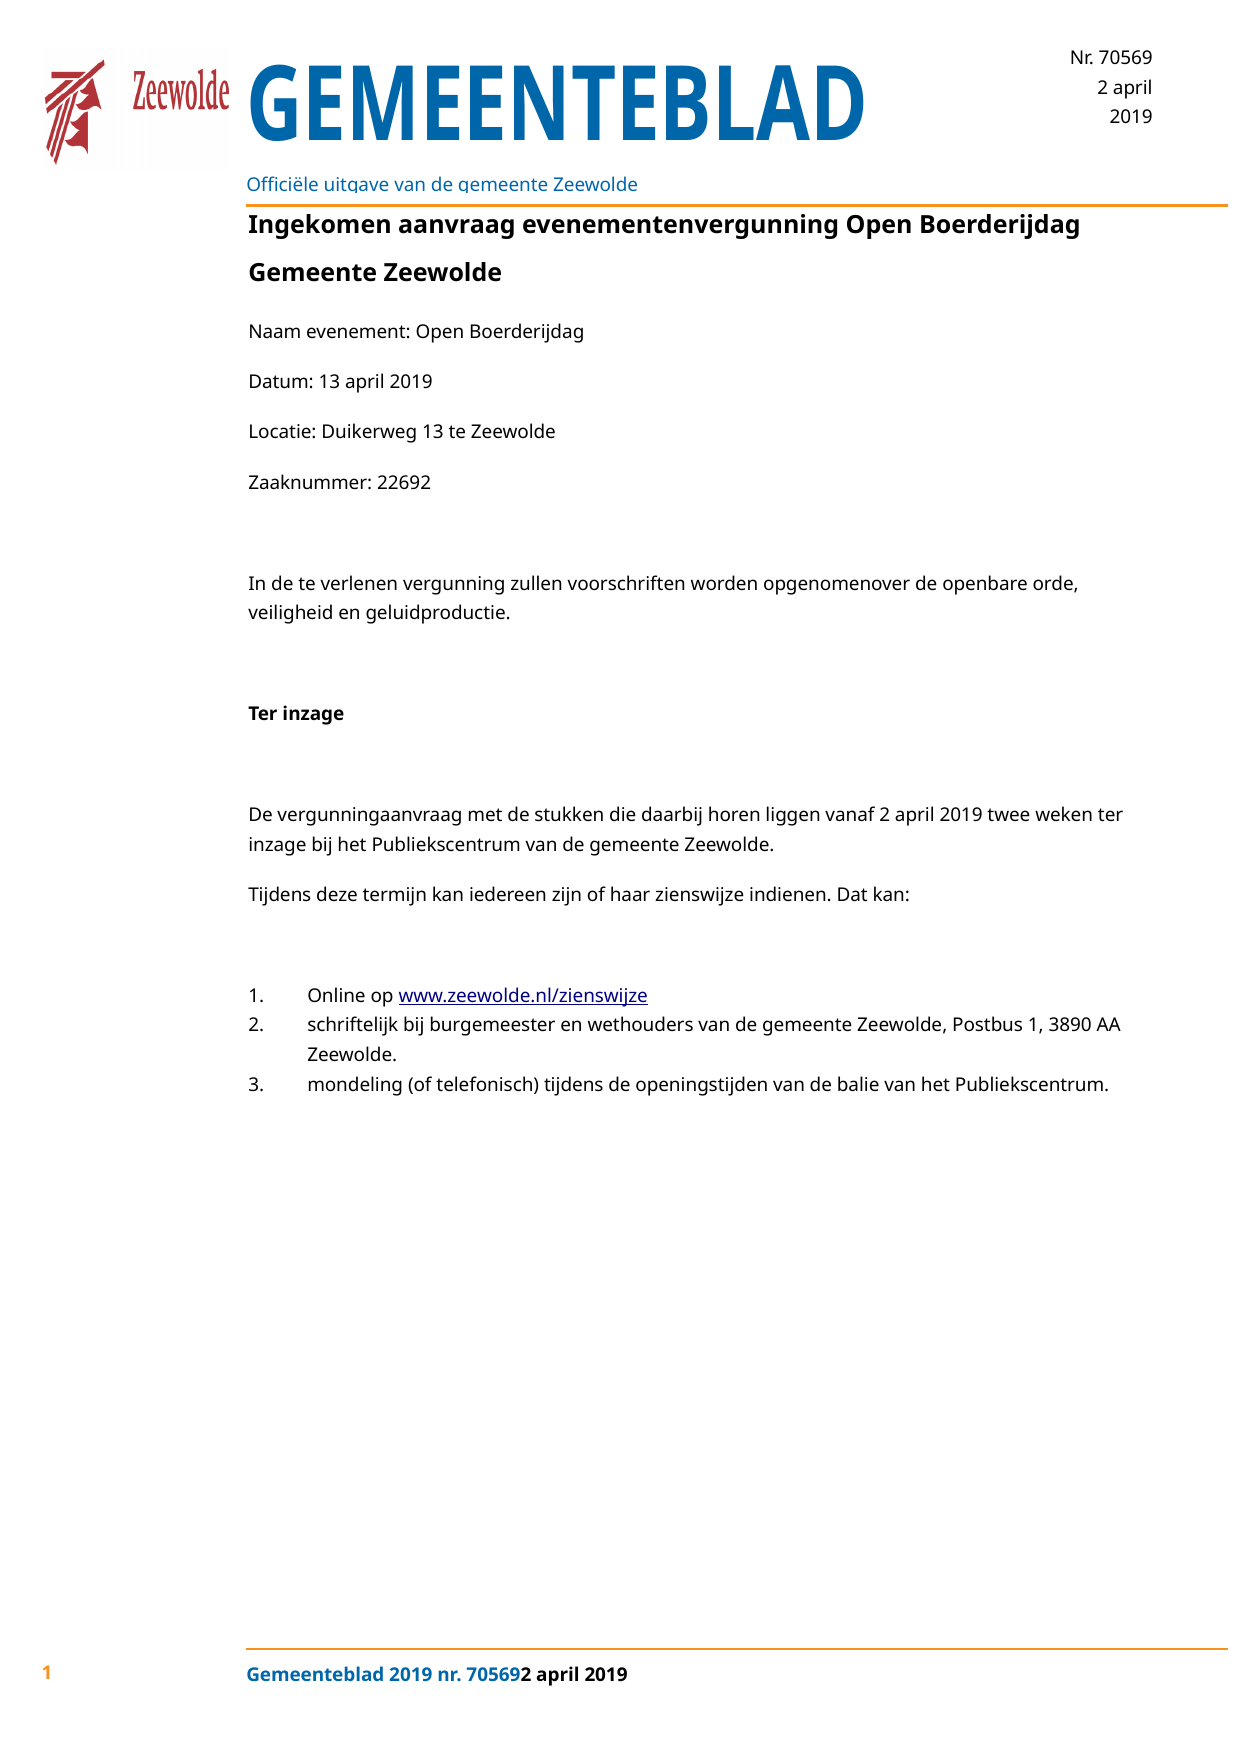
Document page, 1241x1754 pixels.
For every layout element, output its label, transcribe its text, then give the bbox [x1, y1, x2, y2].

text Naam evenement: Open Boerderijdag [248, 318, 1152, 344]
picture [41, 47, 231, 172]
text Locatie: Duikerweg 13 te Zeewolde [248, 419, 1152, 444]
list schriftelijk bij burgemeester en wethouders van de gemeente Zeewolde, Postbus 1, 3890 AA Zeewolde. [248, 1012, 1152, 1067]
text Ter inzage [248, 700, 1152, 726]
text Ingekomen aanvraag evenementenvergunning Open Boerderijdag Gemeente Zeewolde [248, 207, 1152, 288]
text In de te verlenen vergunning zullen voorschriften worden opgenomenover de openbare orde, veiligheid en geluidproductie. [248, 570, 1152, 625]
text Datum: 13 april 2019 [248, 368, 1152, 394]
text Tijdens deze termijn kan iedereen zijn of haar zienswijze indienen. Dat kan: [248, 881, 1152, 907]
list Online op www.zeewolde.nl/zienswijze [248, 982, 1152, 1008]
text Zaaknummer: 22692 [248, 469, 1152, 495]
text De vergunningaanvraag met de stukken die daarbij horen liggen vanaf 2 april 2019 twee weken ter inzage bij het Publiekscentrum van de gemeente Zeewolde. [248, 801, 1152, 857]
list mondeling (of telefonisch) tijdens de openingstijden van de balie van het Publiekscentrum. [248, 1071, 1152, 1097]
